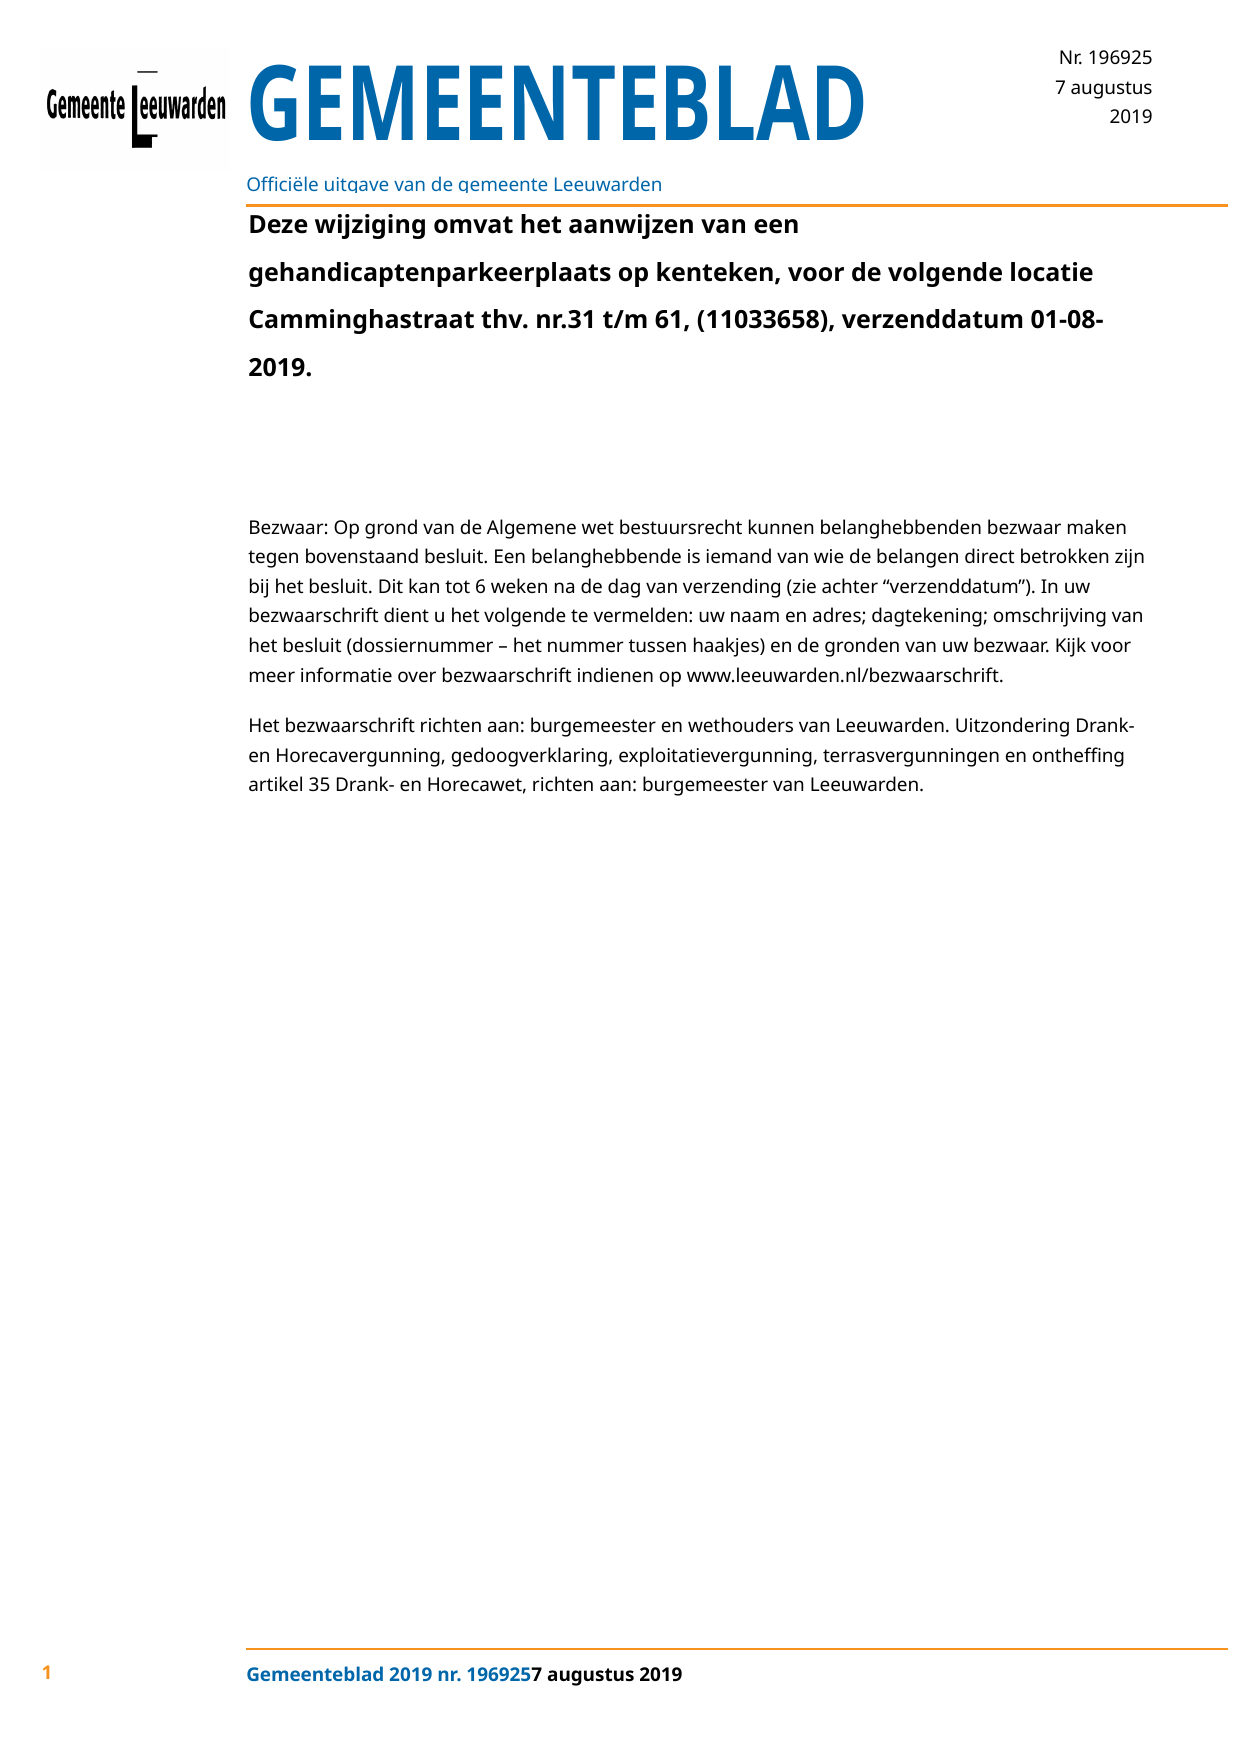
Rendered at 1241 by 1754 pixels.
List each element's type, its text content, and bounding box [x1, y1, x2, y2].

text Het bezwaarschrift richten aan: burgemeester en wethouders van Leeuwarden. Uitzondering Drank- en Horecavergunning, gedoogverklaring, exploitatievergunning, terrasvergunningen en ontheffing artikel 35 Drank- en Horecawet, richten aan: burgemeester van Leeuwarden. [248, 712, 1152, 797]
picture [41, 47, 231, 172]
text Bezwaar: Op grond van de Algemene wet bestuursrecht kunnen belanghebbenden bezwaar maken tegen bovenstaand besluit. Een belanghebbende is iemand van wie de belangen direct betrokken zijn bij het besluit. Dit kan tot 6 weken na de dag van verzending (zie achter “verzenddatum”). In uw bezwaarschrift dient u het volgende te vermelden: uw naam en adres; dagtekening; omschrijving van het besluit (dossiernummer – het nummer tussen haakjes) en de gronden van uw bezwaar. Kijk voor meer informatie over bezwaarschrift indienen op www.leeuwarden.nl/bezwaarschrift. [248, 514, 1152, 688]
text Deze wijziging omvat het aanwijzen van een gehandicaptenparkeerplaats op kenteken, voor de volgende locatie Camminghastraat thv. nr.31 t/m 61, (11033658), verzenddatum 01-08-2019. [248, 207, 1152, 384]
